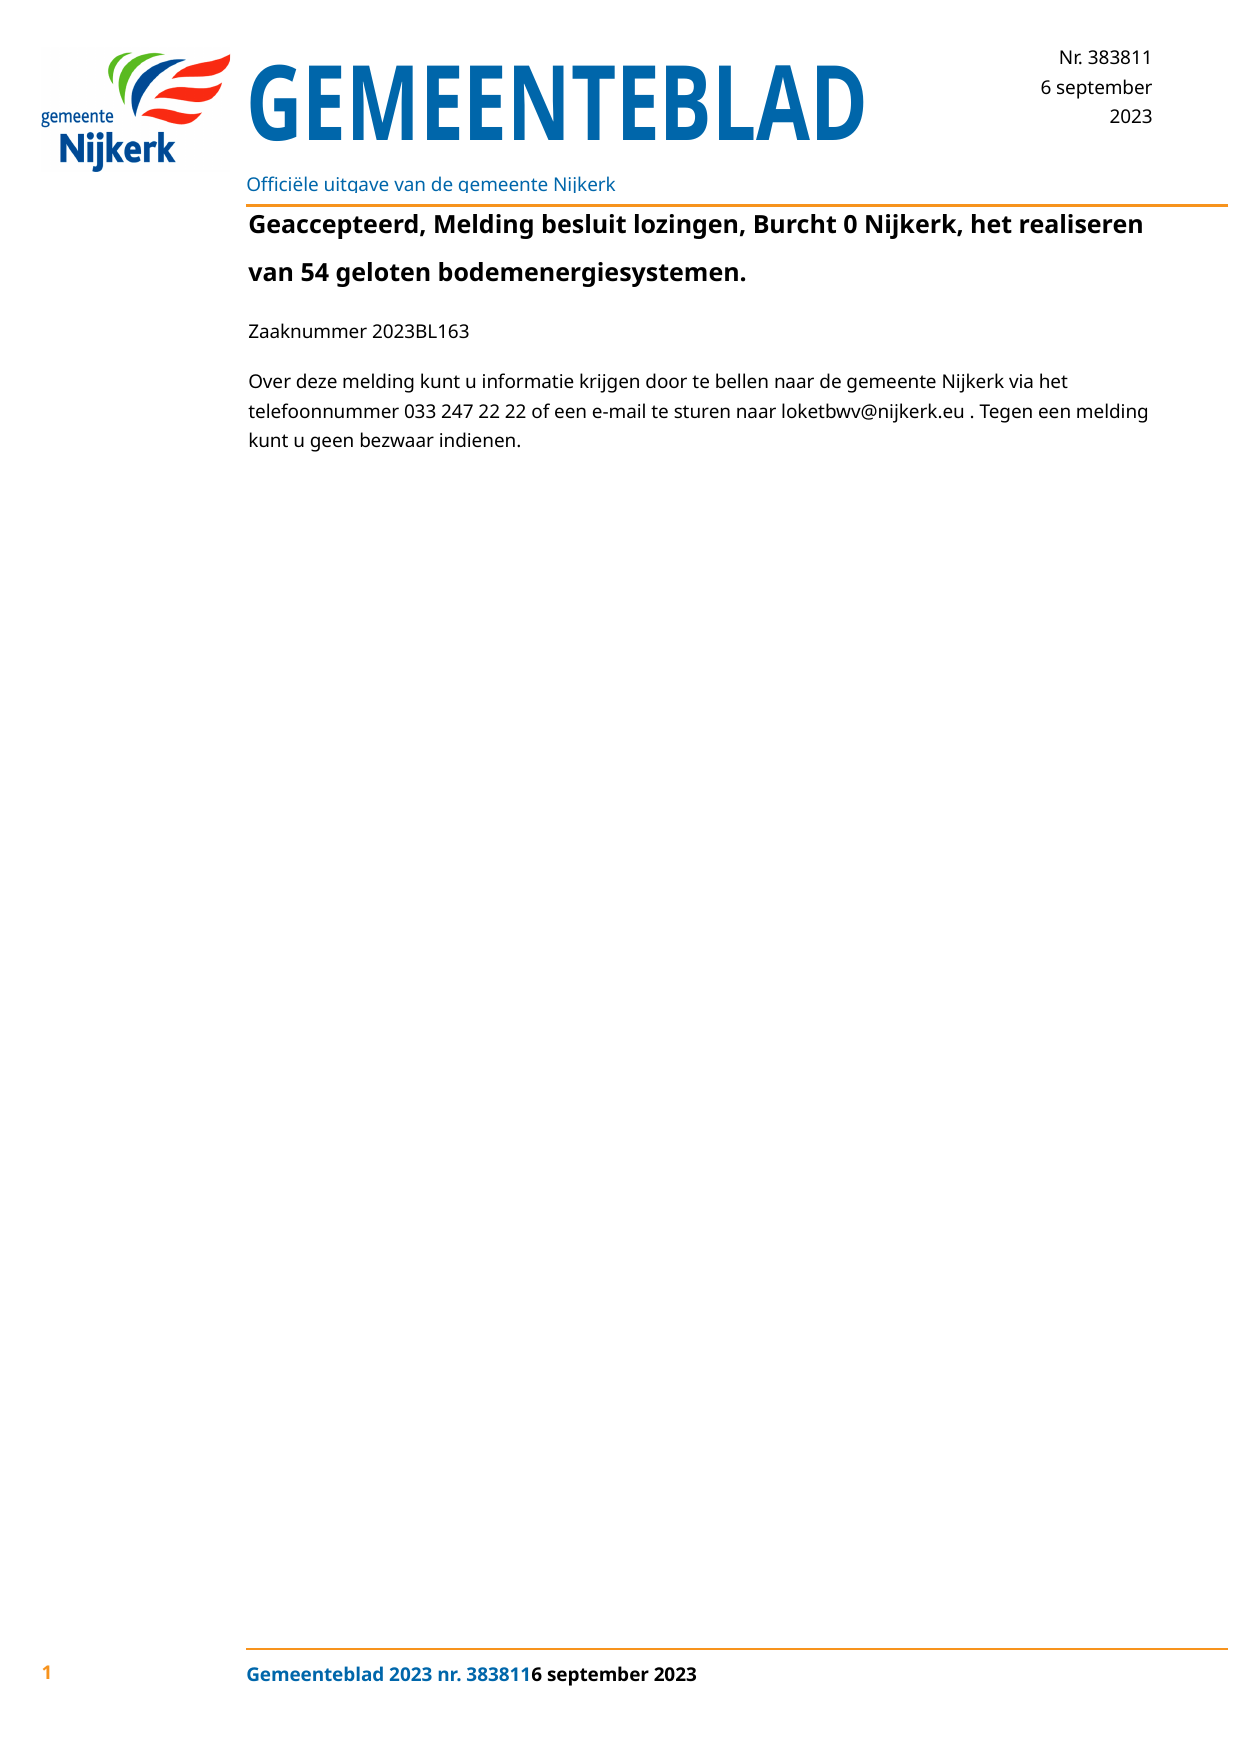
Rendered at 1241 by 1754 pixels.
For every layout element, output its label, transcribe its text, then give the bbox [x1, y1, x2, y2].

picture [41, 47, 231, 172]
text Geaccepteerd, Melding besluit lozingen, Burcht 0 Nijkerk, het realiseren van 54 geloten bodemenergiesystemen. [248, 207, 1152, 288]
text Over deze melding kunt u informatie krijgen door te bellen naar de gemeente Nijkerk via het telefoonnummer 033 247 22 22 of een e-mail te sturen naar loketbwv@nijkerk.eu . Tegen een melding kunt u geen bezwaar indienen. [248, 368, 1152, 453]
text Zaaknummer 2023BL163 [248, 318, 1152, 344]
